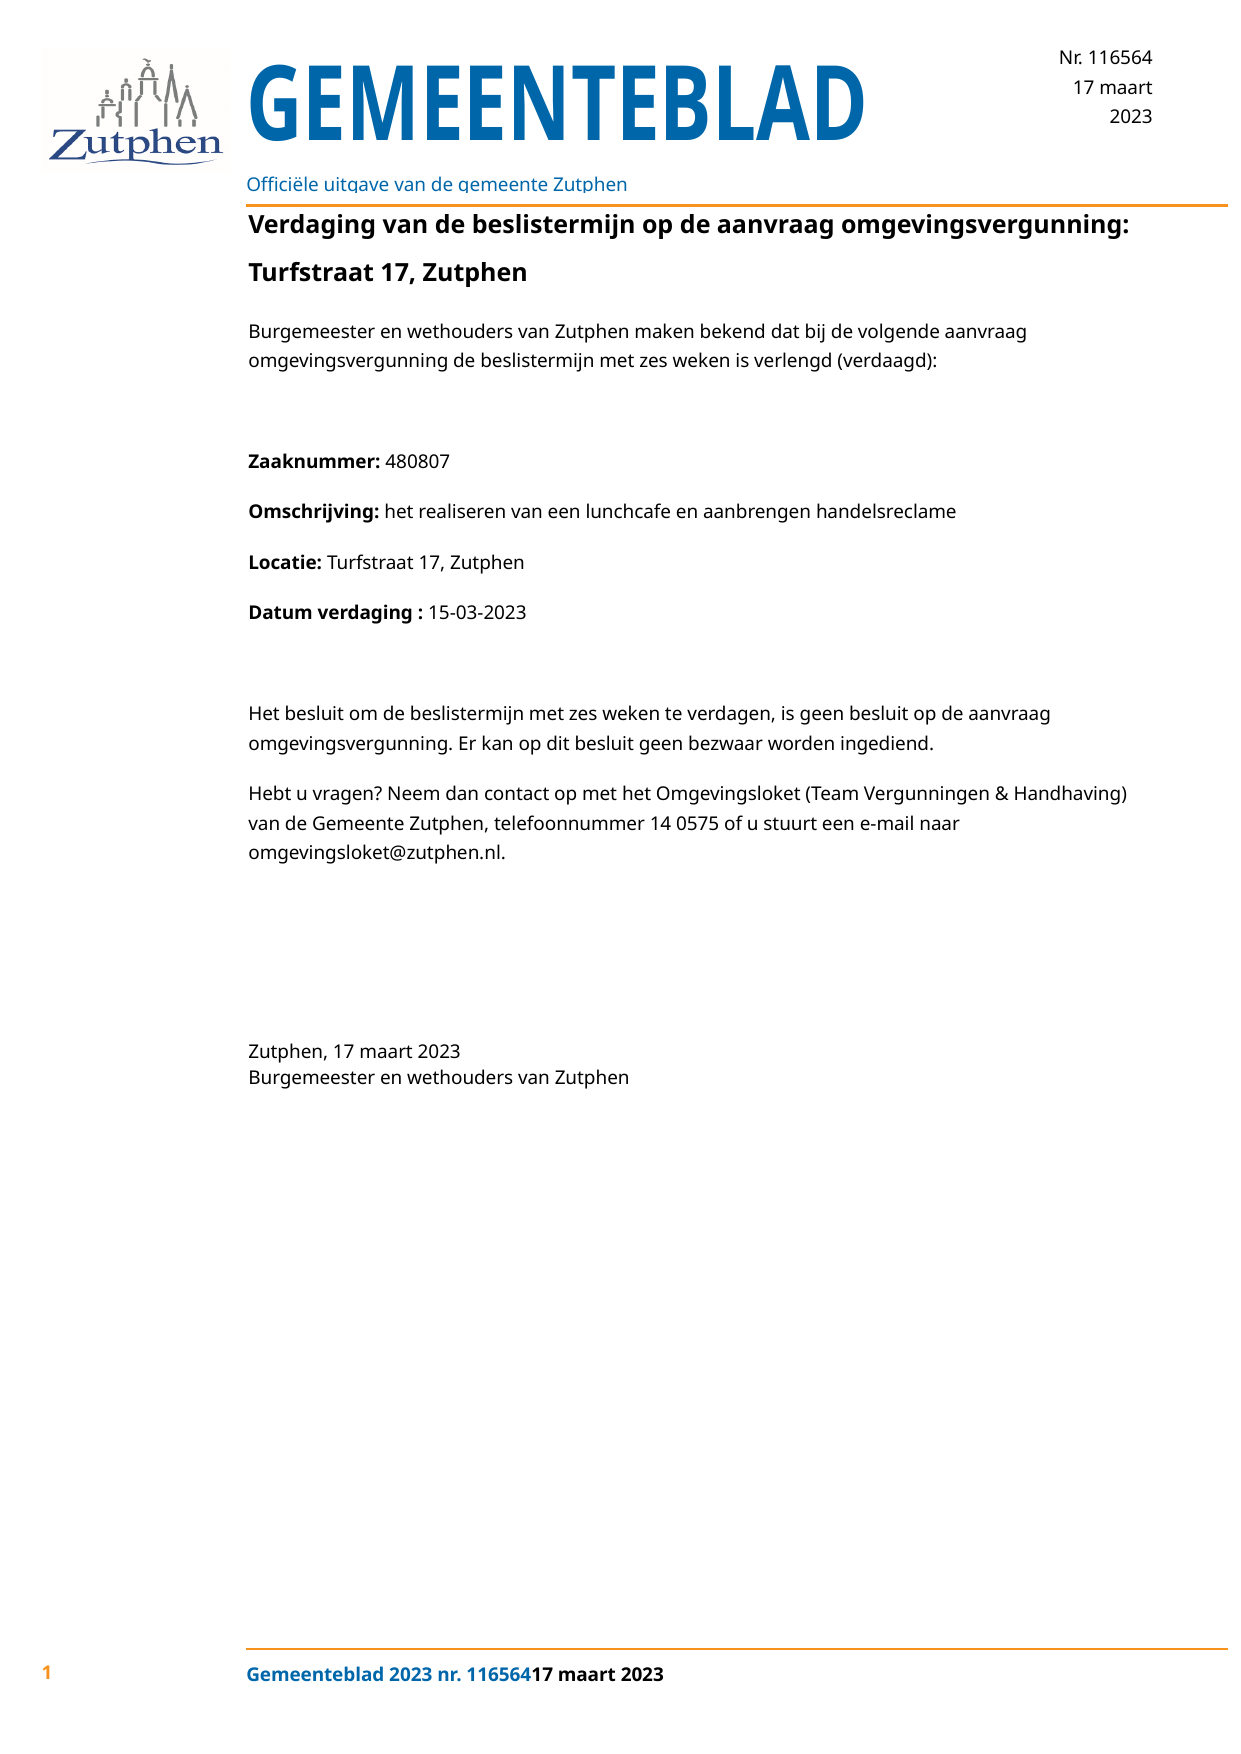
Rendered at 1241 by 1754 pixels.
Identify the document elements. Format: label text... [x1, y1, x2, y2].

text Het besluit om de beslistermijn met zes weken te verdagen, is geen besluit op de aanvraag omgevingsvergunning. Er kan op dit besluit geen bezwaar worden ingediend. [248, 700, 1152, 756]
text Burgemeester en wethouders van Zutphen [248, 1064, 1152, 1090]
picture [41, 47, 231, 172]
text Omschrijving: het realiseren van een lunchcafe en aanbrengen handelsreclame [248, 499, 1152, 524]
text Locatie: Turfstraat 17, Zutphen [248, 549, 1152, 575]
text Verdaging van de beslistermijn op de aanvraag omgevingsvergunning: Turfstraat 17, Zutphen [248, 207, 1152, 288]
text Burgemeester en wethouders van Zutphen maken bekend dat bij de volgende aanvraag omgevingsvergunning de beslistermijn met zes weken is verlengd (verdaagd): [248, 318, 1152, 373]
text Datum verdaging : 15-03-2023 [248, 599, 1152, 625]
text Zutphen, 17 maart 2023 [248, 1039, 1152, 1064]
text Zaaknummer: 480807 [248, 448, 1152, 474]
text Hebt u vragen? Neem dan contact op met het Omgevingsloket (Team Vergunningen & Handhaving) van de Gemeente Zutphen, telefoonnummer 14 0575 of u stuurt een e-mail naar omgevingsloket@zutphen.nl. [248, 780, 1152, 865]
